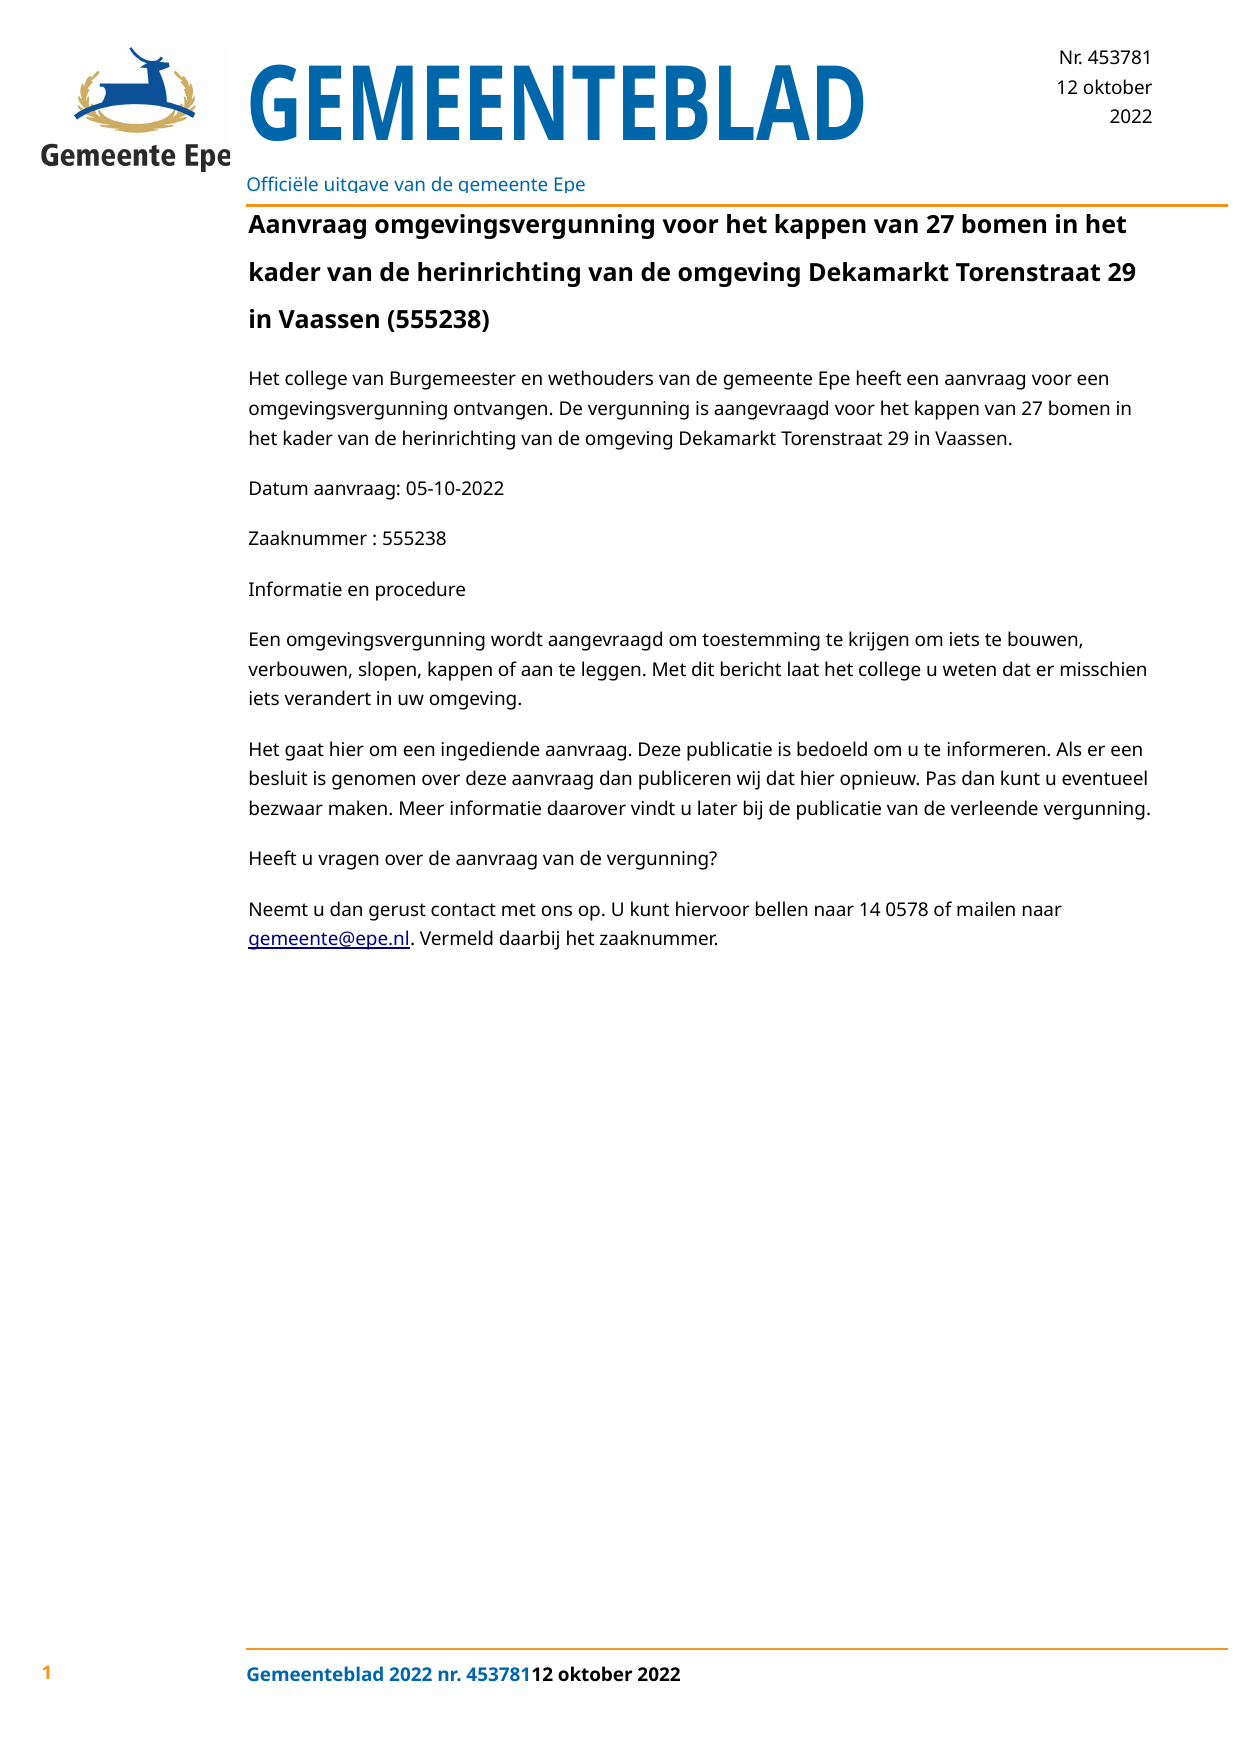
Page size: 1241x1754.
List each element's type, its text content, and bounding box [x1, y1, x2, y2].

text Informatie en procedure [248, 576, 1152, 602]
text Aanvraag omgevingsvergunning voor het kappen van 27 bomen in het kader van de herinrichting van de omgeving Dekamarkt Torenstraat 29 in Vaassen (555238) [248, 207, 1152, 336]
picture [41, 47, 231, 172]
text Neemt u dan gerust contact met ons op. U kunt hiervoor bellen naar 14 0578 of mailen naar gemeente@epe.nl. Vermeld daarbij het zaaknummer. [248, 896, 1152, 951]
text Heeft u vragen over de aanvraag van de vergunning? [248, 846, 1152, 871]
text Het gaat hier om een ingediende aanvraag. Deze publicatie is bedoeld om u te informeren. Als er een besluit is genomen over deze aanvraag dan publiceren wij dat hier opnieuw. Pas dan kunt u eventueel bezwaar maken. Meer informatie daarover vindt u later bij de publicatie van de verleende vergunning. [248, 736, 1152, 821]
text Datum aanvraag: 05-10-2022 [248, 475, 1152, 501]
text Zaaknummer : 555238 [248, 526, 1152, 551]
text Een omgevingsvergunning wordt aangevraagd om toestemming te krijgen om iets te bouwen, verbouwen, slopen, kappen of aan te leggen. Met dit bericht laat het college u weten dat er misschien iets verandert in uw omgeving. [248, 626, 1152, 711]
text Het college van Burgemeester en wethouders van de gemeente Epe heeft een aanvraag voor een omgevingsvergunning ontvangen. De vergunning is aangevraagd voor het kappen van 27 bomen in het kader van de herinrichting van de omgeving Dekamarkt Torenstraat 29 in Vaassen. [248, 366, 1152, 450]
